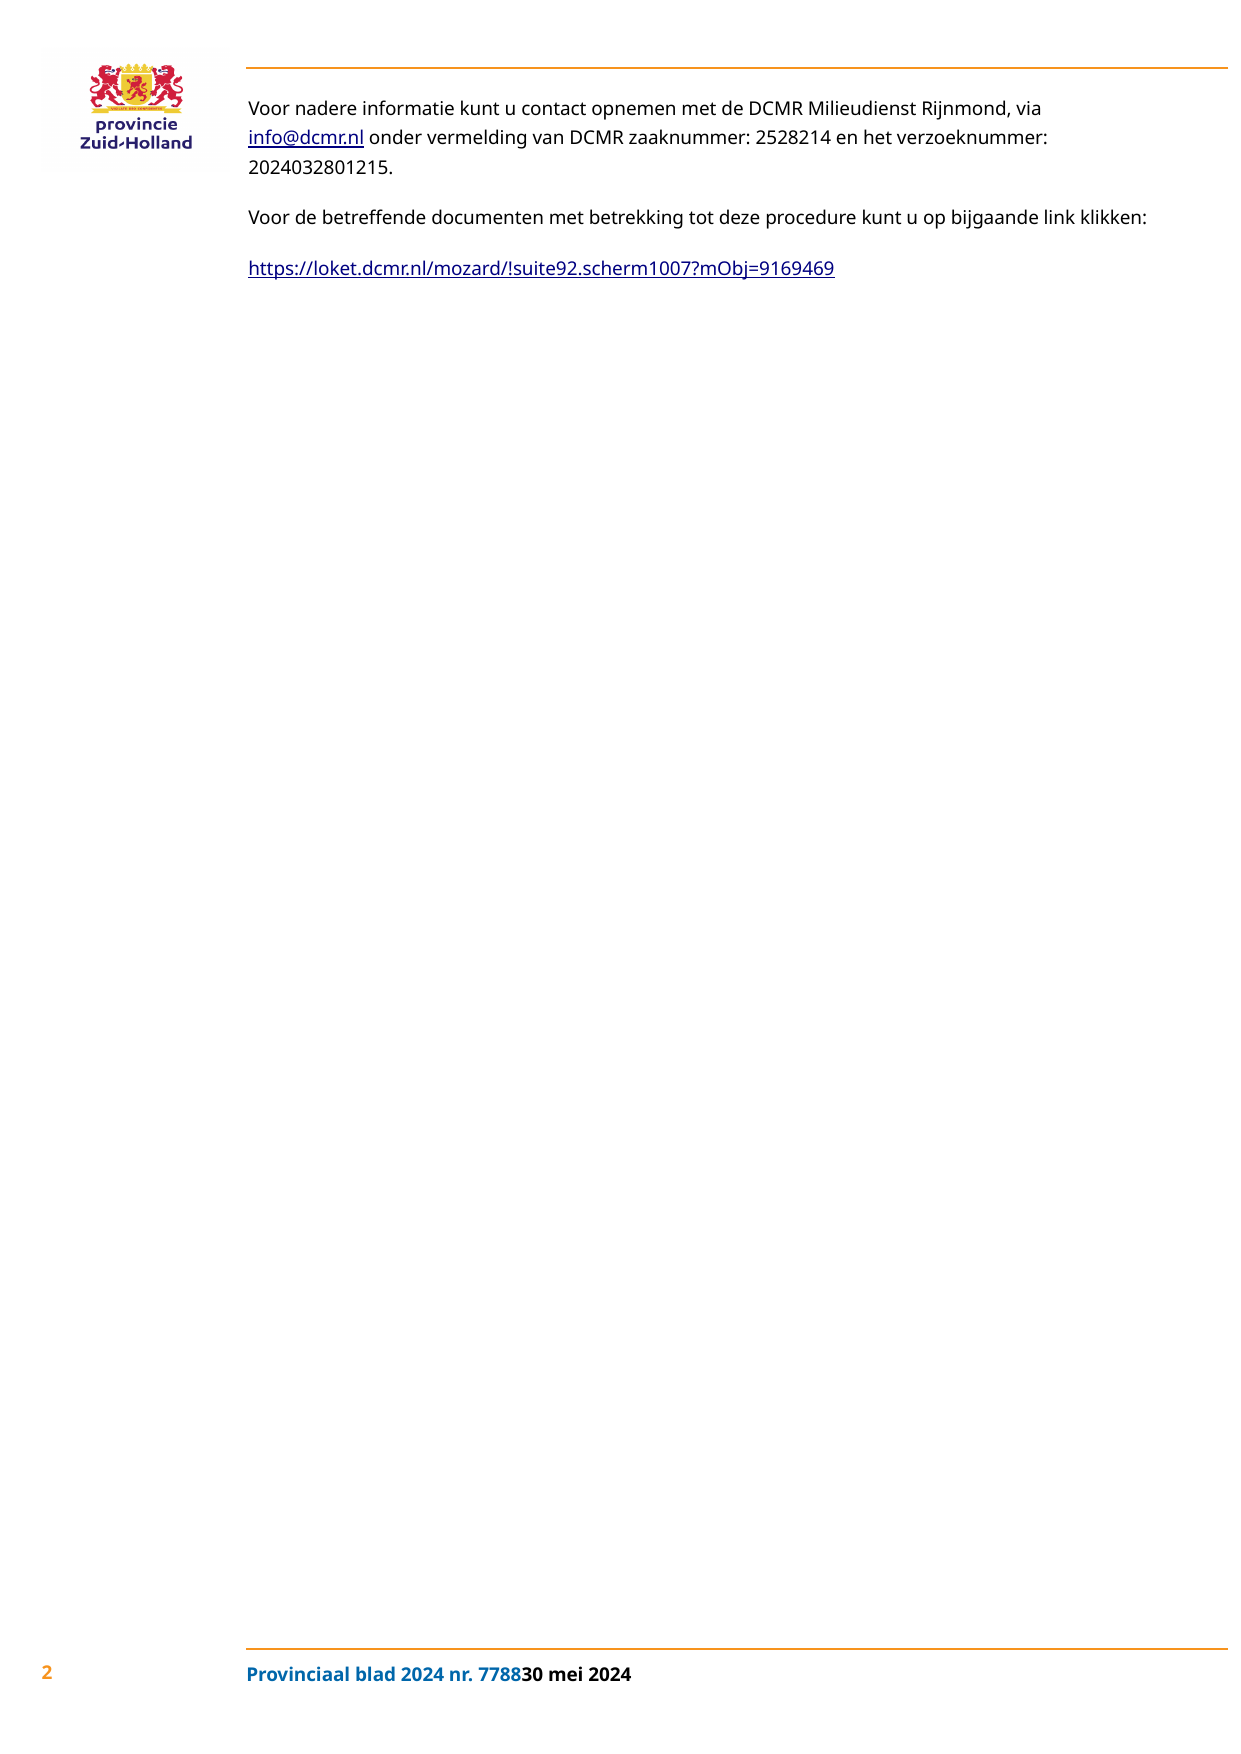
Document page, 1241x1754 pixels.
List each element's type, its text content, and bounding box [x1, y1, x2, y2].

picture [41, 47, 231, 172]
text Voor nadere informatie kunt u contact opnemen met de DCMR Milieudienst Rijnmond, via info@dcmr.nl onder vermelding van DCMR zaaknummer: 2528214 en het verzoeknummer: 2024032801215. [248, 95, 1152, 180]
text Voor de betreffende documenten met betrekking tot deze procedure kunt u op bijgaande link klikken: [248, 204, 1152, 230]
text https://loket.dcmr.nl/mozard/!suite92.scherm1007?mObj=9169469 [248, 255, 1152, 281]
